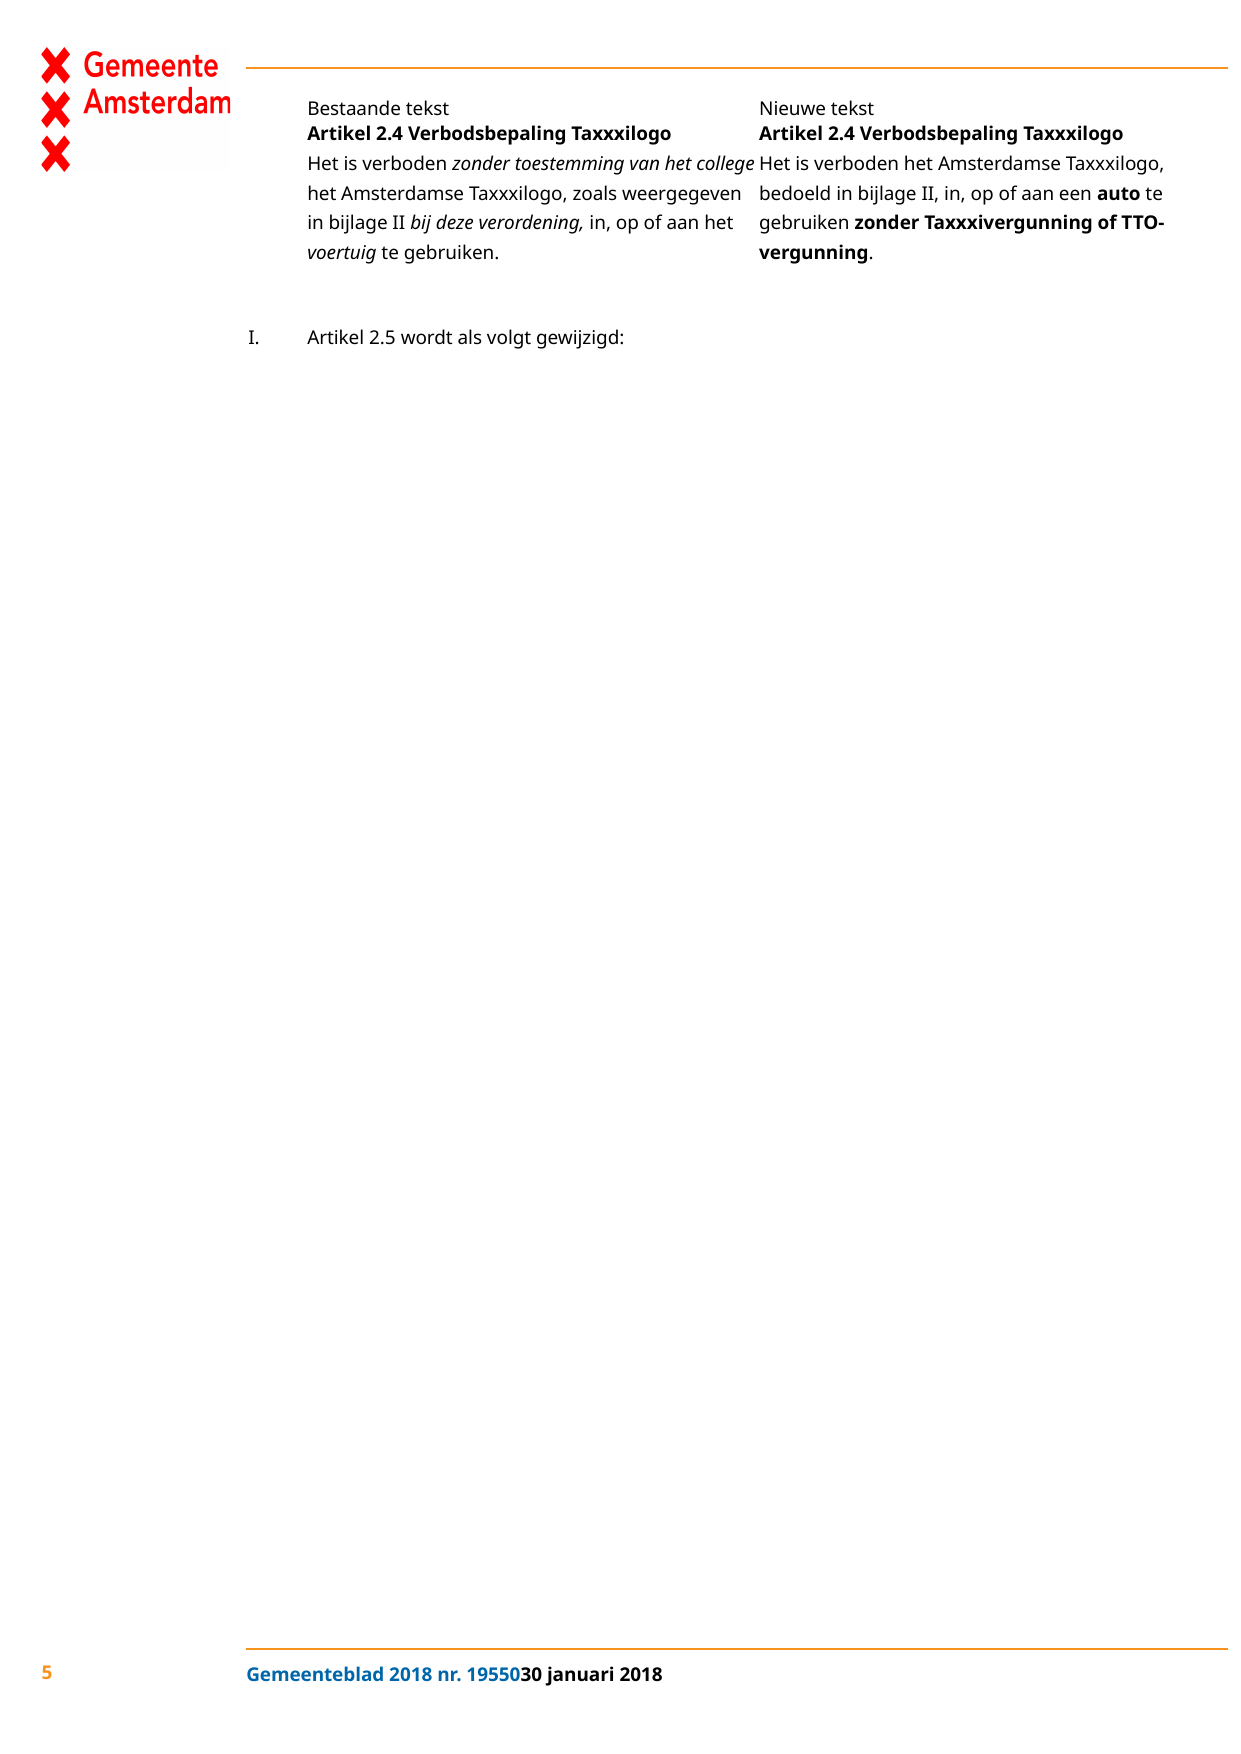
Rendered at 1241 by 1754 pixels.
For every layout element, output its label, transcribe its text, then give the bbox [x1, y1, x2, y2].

table_header Nieuwe tekst [759, 95, 1211, 121]
table_cell Artikel 2.4 Verbodsbepaling Taxxxilogo Het is verboden het Amsterdamse Taxxxilogo, bedoeld in bijlage II, in, op of aan een auto te gebruiken zonder Taxxxivergunning of TTO-vergunning. [759, 121, 1211, 294]
picture [41, 47, 231, 172]
list Artikel 2.5 wordt als volgt gewijzigd: [248, 324, 1152, 350]
table_cell Artikel 2.4 Verbodsbepaling Taxxxilogo Het is verboden zonder toestemming van het college het Amsterdamse Taxxxilogo, zoals weergegeven in bijlage II bij deze verordening, in, op of aan het voertuig te gebruiken. [307, 121, 759, 294]
table_header Bestaande tekst [307, 95, 759, 121]
